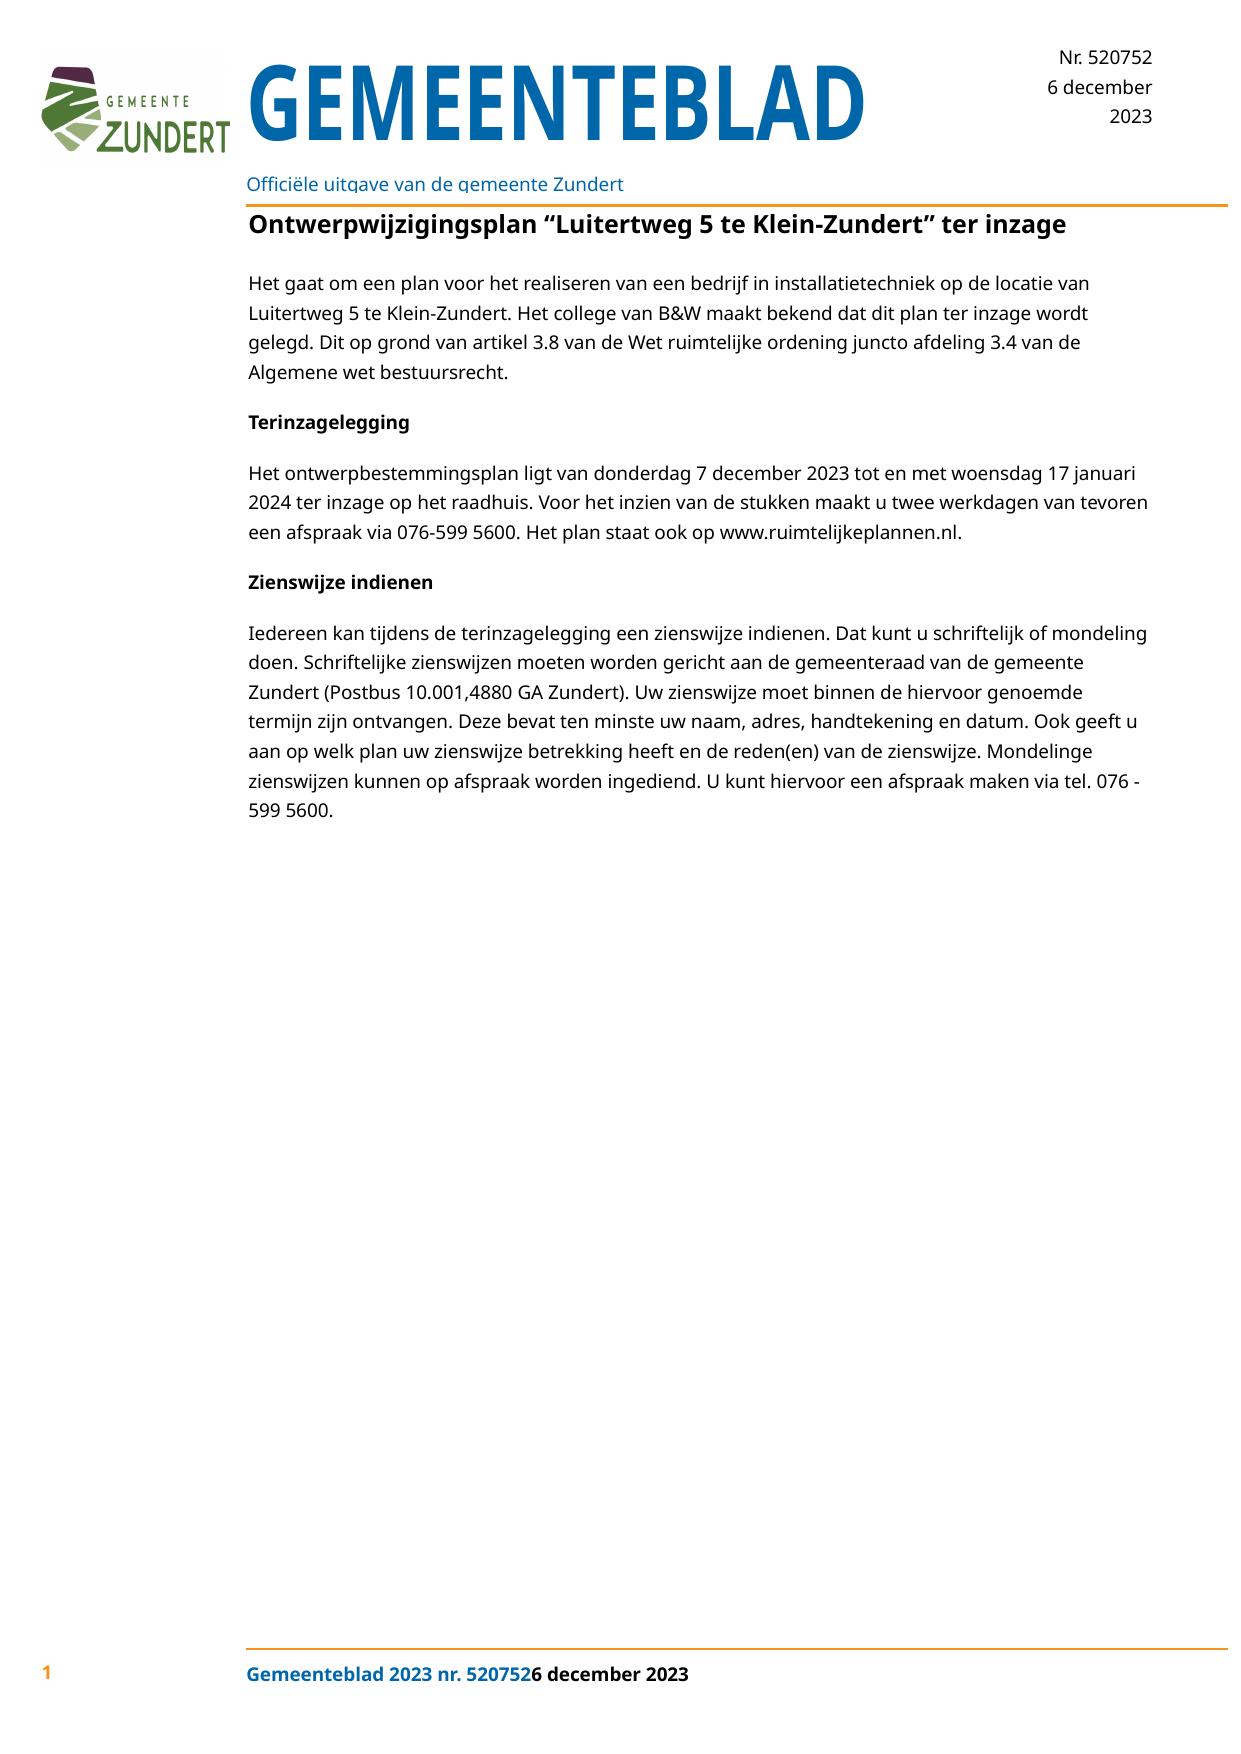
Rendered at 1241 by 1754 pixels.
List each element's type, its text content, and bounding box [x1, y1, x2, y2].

text Zienswijze indienen [248, 569, 1152, 595]
text Het gaat om een plan voor het realiseren van een bedrijf in installatietechniek op de locatie van Luitertweg 5 te Klein-Zundert. Het college van B&W maakt bekend dat dit plan ter inzage wordt gelegd. Dit op grond van artikel 3.8 van de Wet ruimtelijke ordening juncto afdeling 3.4 van de Algemene wet bestuursrecht. [248, 270, 1152, 385]
text Terinzagelegging [248, 409, 1152, 435]
picture [41, 47, 231, 172]
text Het ontwerpbestemmingsplan ligt van donderdag 7 december 2023 tot en met woensdag 17 januari 2024 ter inzage op het raadhuis. Voor het inzien van de stukken maakt u twee werkdagen van tevoren een afspraak via 076-599 5600. Het plan staat ook op www.ruimtelijkeplannen.nl. [248, 460, 1152, 545]
text Ontwerpwijzigingsplan “Luitertweg 5 te Klein-Zundert” ter inzage [248, 207, 1152, 241]
text Iedereen kan tijdens de terinzagelegging een zienswijze indienen. Dat kunt u schriftelijk of mondeling doen. Schriftelijke zienswijzen moeten worden gericht aan de gemeenteraad van de gemeente Zundert (Postbus 10.001,4880 GA Zundert). Uw zienswijze moet binnen de hiervoor genoemde termijn zijn ontvangen. Deze bevat ten minste uw naam, adres, handtekening en datum. Ook geeft u aan op welk plan uw zienswijze betrekking heeft en de reden(en) van de zienswijze. Mondelinge zienswijzen kunnen op afspraak worden ingediend. U kunt hiervoor een afspraak maken via tel. 076 - 599 5600. [248, 620, 1152, 823]
